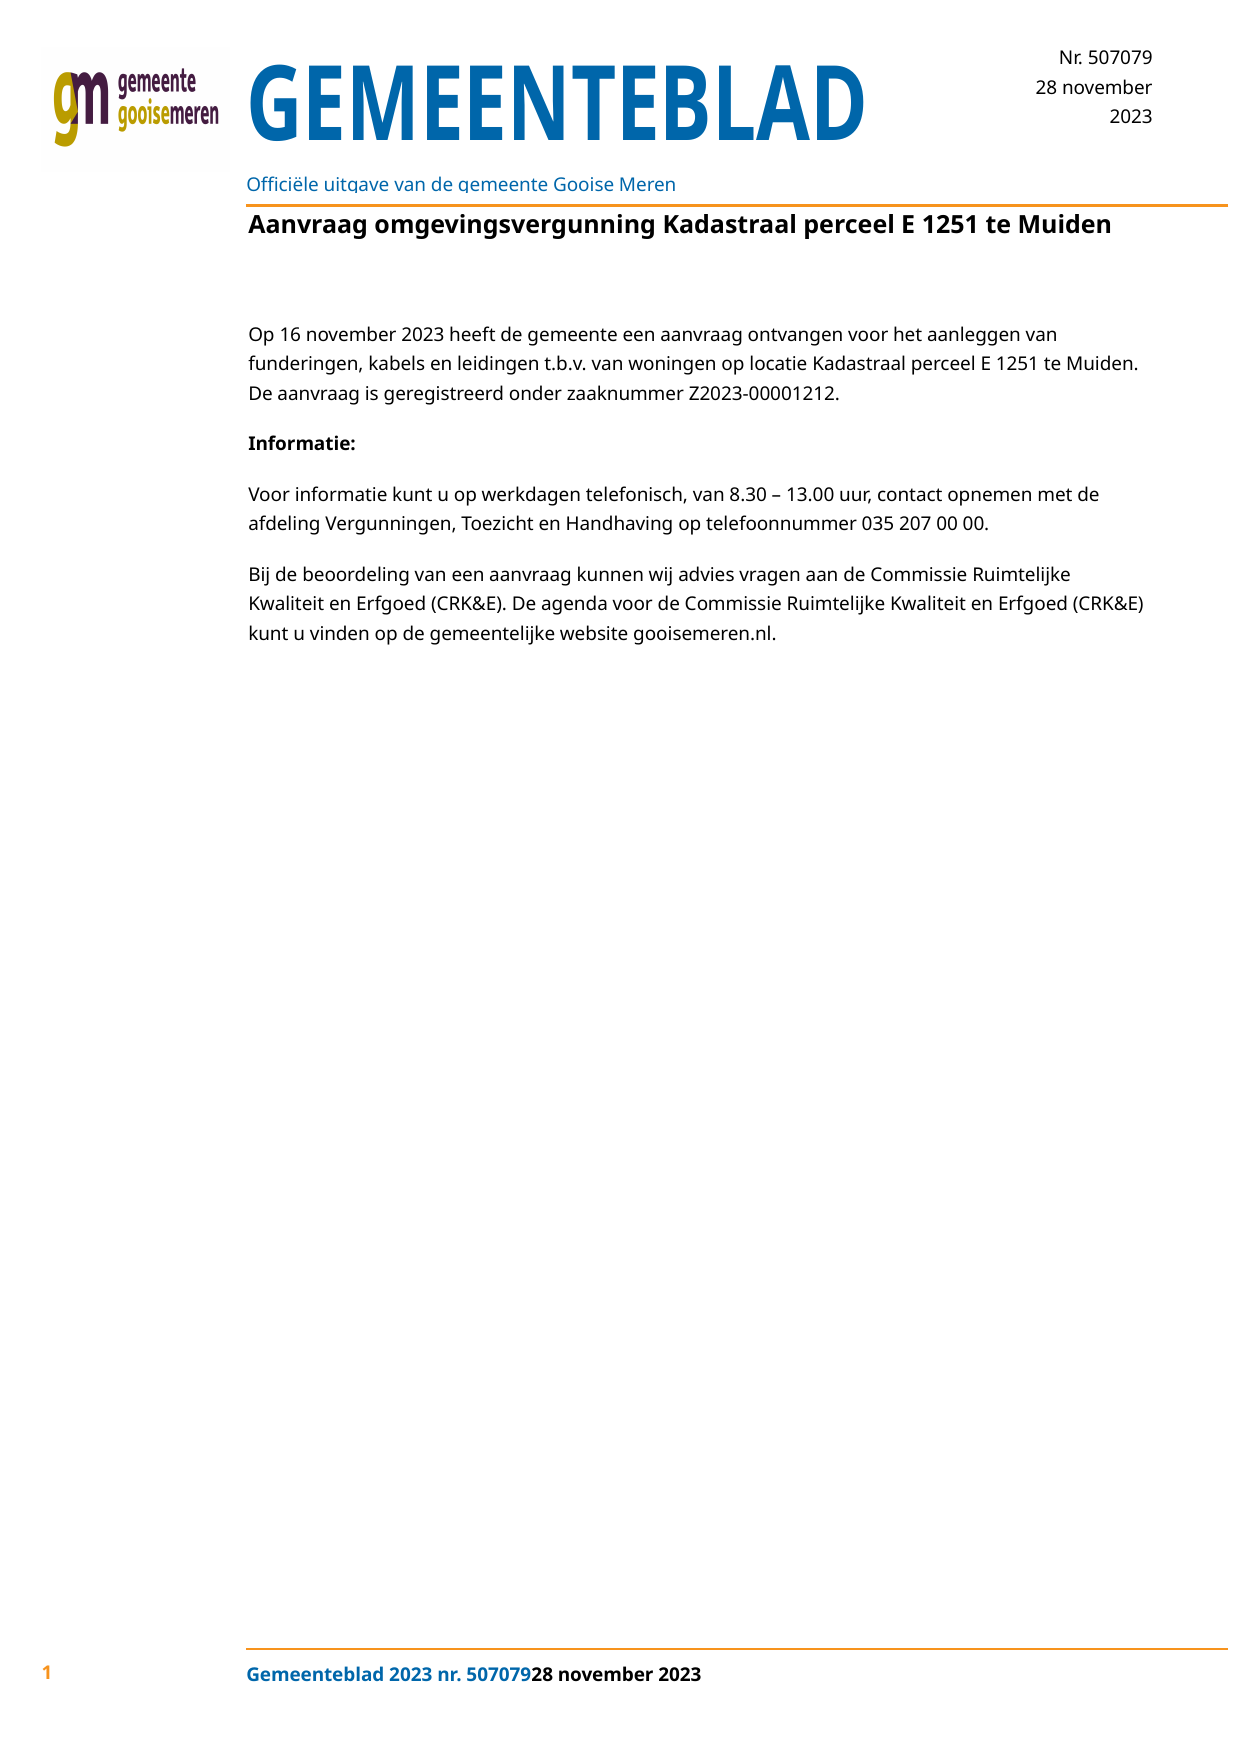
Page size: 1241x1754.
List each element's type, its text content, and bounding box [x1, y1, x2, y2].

text Bij de beoordeling van een aanvraag kunnen wij advies vragen aan de Commissie Ruimtelijke Kwaliteit en Erfgoed (CRK&E). De agenda voor de Commissie Ruimtelijke Kwaliteit en Erfgoed (CRK&E) kunt u vinden op de gemeentelijke website gooisemeren.nl. [248, 561, 1152, 646]
text Voor informatie kunt u op werkdagen telefonisch, van 8.30 – 13.00 uur, contact opnemen met de afdeling Vergunningen, Toezicht en Handhaving op telefoonnummer 035 207 00 00. [248, 481, 1152, 536]
picture [41, 47, 231, 172]
text Op 16 november 2023 heeft de gemeente een aanvraag ontvangen voor het aanleggen van funderingen, kabels en leidingen t.b.v. van woningen op locatie Kadastraal perceel E 1251 te Muiden. De aanvraag is geregistreerd onder zaaknummer Z2023-00001212. [248, 321, 1152, 406]
text Informatie: [248, 430, 1152, 456]
text Aanvraag omgevingsvergunning Kadastraal perceel E 1251 te Muiden [248, 207, 1152, 241]
